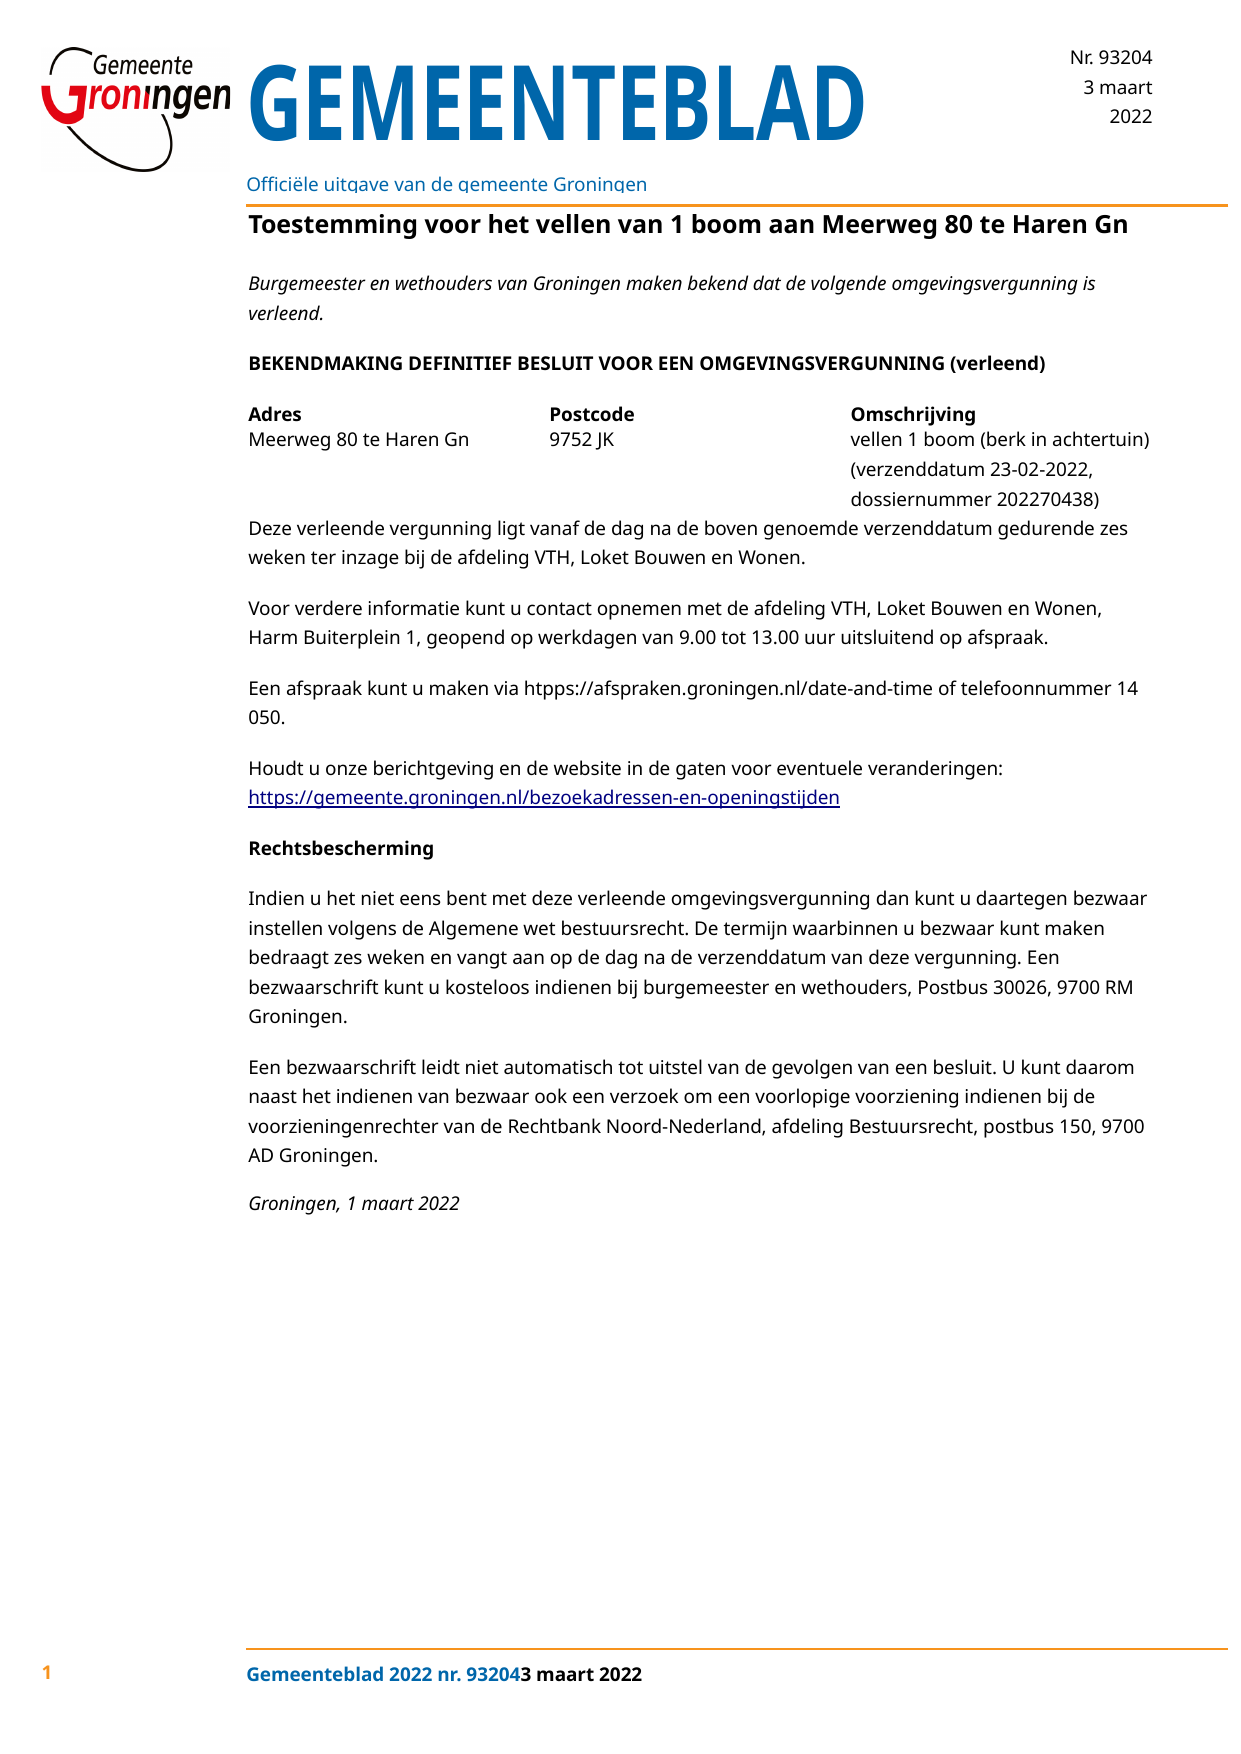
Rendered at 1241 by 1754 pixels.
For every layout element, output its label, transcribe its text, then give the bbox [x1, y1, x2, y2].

text BEKENDMAKING DEFINITIEF BESLUIT VOOR EEN OMGEVINGSVERGUNNING (verleend) [248, 350, 1152, 376]
text Voor verdere informatie kunt u contact opnemen met de afdeling VTH, Loket Bouwen en Wonen, Harm Buiterplein 1, geopend op werkdagen van 9.00 tot 13.00 uur uitsluitend op afspraak. [248, 595, 1152, 650]
text Houdt u onze berichtgeving en de website in de gaten voor eventuele veranderingen: https://gemeente.groningen.nl/bezoekadressen-en-openingstijden [248, 755, 1152, 810]
text Deze verleende vergunning ligt vanaf de dag na de boven genoemde verzenddatum gedurende zes weken ter inzage bij de afdeling VTH, Loket Bouwen en Wonen. [248, 515, 1152, 570]
text Een bezwaarschrift leidt niet automatisch tot uitstel van de gevolgen van een besluit. U kunt daarom naast het indienen van bezwaar ook een verzoek om een voorlopige voorziening indienen bij de voorzieningenrechter van de Rechtbank Noord-Nederland, afdeling Bestuursrecht, postbus 150, 9700 AD Groningen. [248, 1054, 1152, 1168]
table_cell 9752 JK [549, 427, 850, 511]
text Burgemeester en wethouders van Groningen maken bekend dat de volgende omgevingsvergunning is verleend. [248, 270, 1152, 326]
table_cell Meerweg 80 te Haren Gn [248, 427, 549, 511]
table_header Omschrijving [850, 401, 1152, 427]
text Een afspraak kunt u maken via htpps://afspraken.groningen.nl/date-and-time of telefoonnummer 14 050. [248, 675, 1152, 730]
text Toestemming voor het vellen van 1 boom aan Meerweg 80 te Haren Gn [248, 207, 1152, 241]
table_header Postcode [549, 401, 850, 427]
text Groningen, 1 maart 2022 [248, 1190, 1152, 1216]
picture [41, 47, 231, 172]
table_header Adres [248, 401, 549, 427]
table_cell vellen 1 boom (berk in achtertuin) (verzenddatum 23-02-2022, dossiernummer 202270438) [850, 427, 1152, 511]
text Rechtsbescherming [248, 835, 1152, 860]
text Indien u het niet eens bent met deze verleende omgevingsvergunning dan kunt u daartegen bezwaar instellen volgens de Algemene wet bestuursrecht. De termijn waarbinnen u bezwaar kunt maken bedraagt zes weken en vangt aan op de dag na de verzenddatum van deze vergunning. Een bezwaarschrift kunt u kosteloos indienen bij burgemeester en wethouders, Postbus 30026, 9700 RM Groningen. [248, 885, 1152, 1029]
